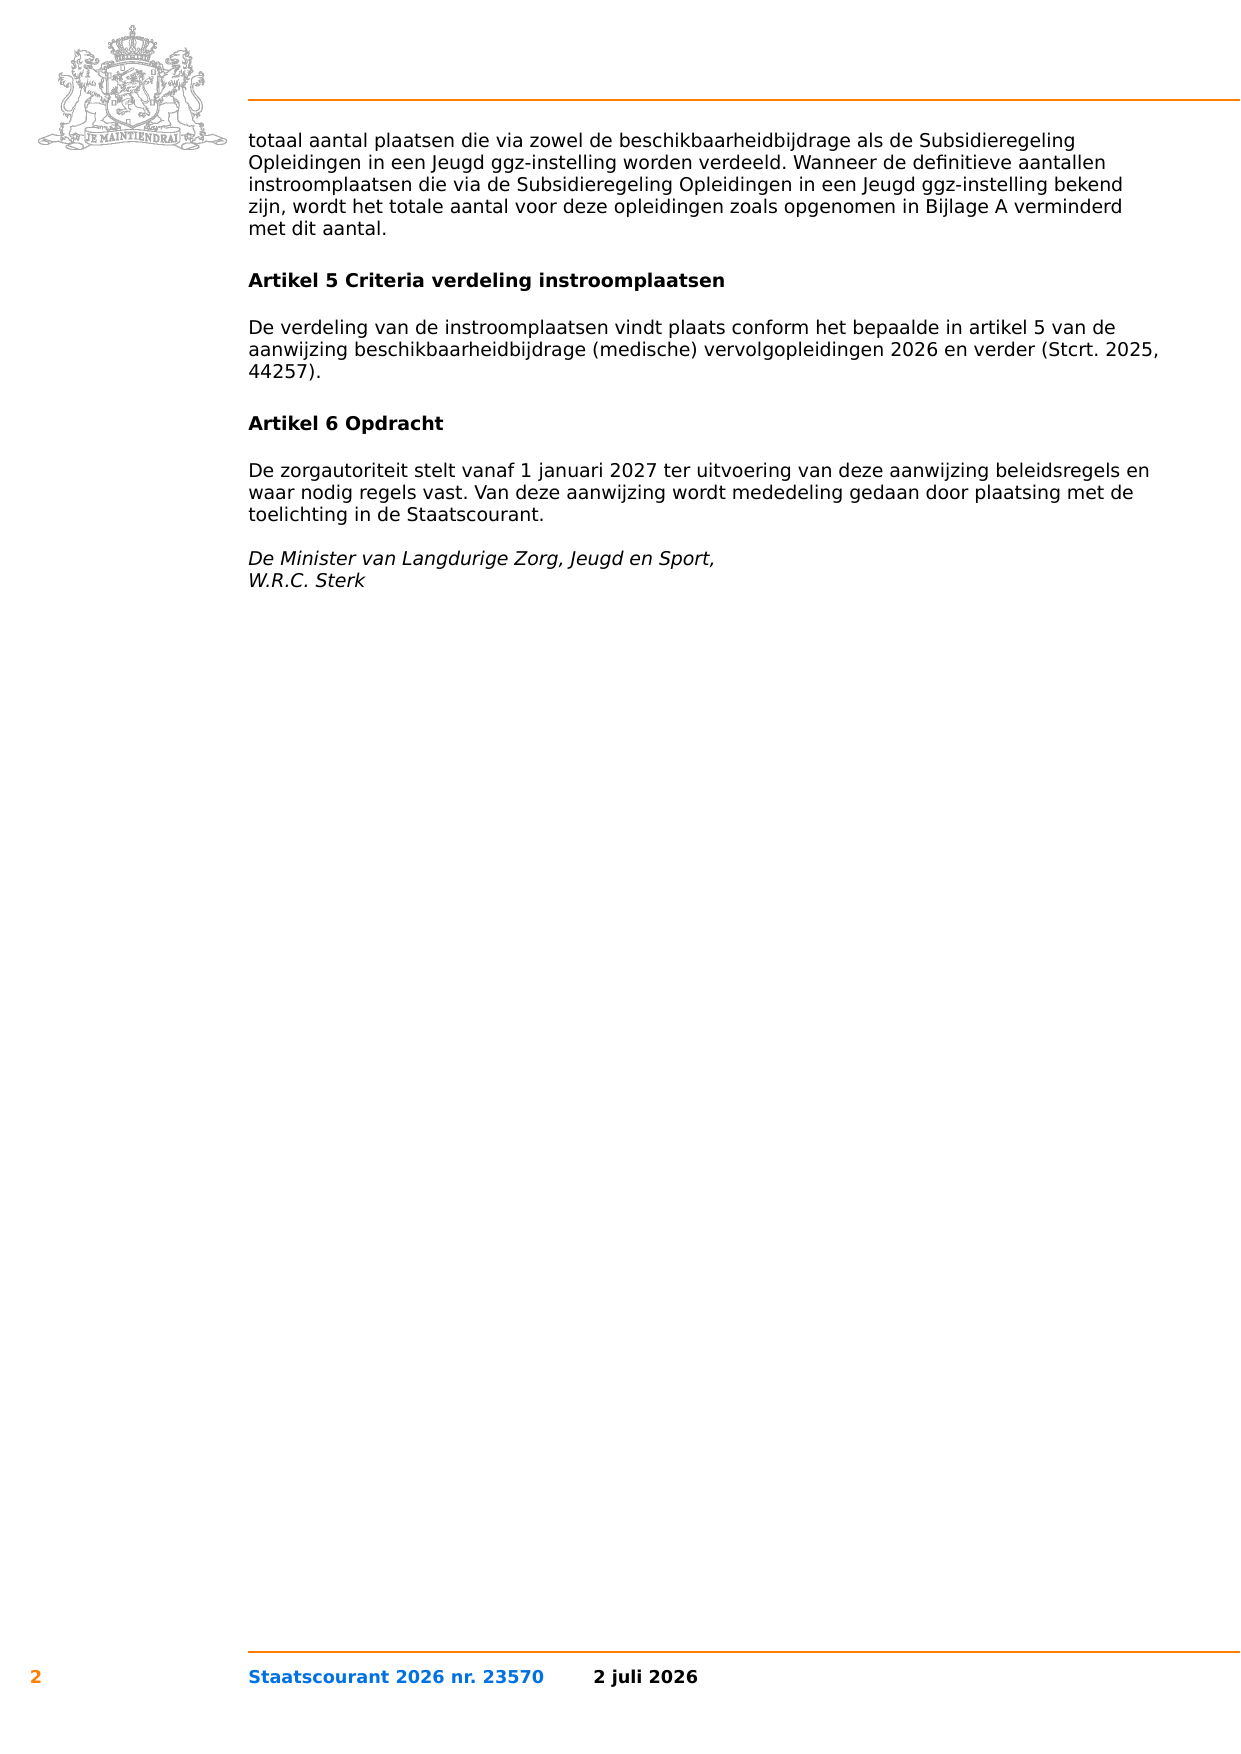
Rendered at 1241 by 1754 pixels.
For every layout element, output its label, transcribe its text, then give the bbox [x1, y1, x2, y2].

text De verdeling van de instroomplaatsen vindt plaats conform het bepaalde in artikel 5 van de aanwijzing beschikbaarheidbijdrage (medische) vervolgopleidingen 2026 en verder (Stcrt. 2025, 44257). [248, 317, 1163, 383]
picture [38, 25, 227, 150]
text De zorgautoriteit stelt vanaf 1 januari 2027 ter uitvoering van deze aanwijzing beleidsregels en waar nodig regels vast. Van deze aanwijzing wordt mededeling gedaan door plaatsing met de toelichting in de Staatscourant. [248, 460, 1163, 526]
text totaal aantal plaatsen die via zowel de beschikbaarheidbijdrage als de Subsidieregeling Opleidingen in een Jeugd ggz-instelling worden verdeeld. Wanneer de definitieve aantallen instroomplaatsen die via de Subsidieregeling Opleidingen in een Jeugd ggz-instelling bekend zijn, wordt het totale aantal voor deze opleidingen zoals opgenomen in Bijlage A verminderd met dit aantal. [248, 130, 1163, 240]
subtitle Artikel 5 Criteria verdeling instroomplaatsen [248, 270, 1163, 292]
text De Minister van Langdurige Zorg, Jeugd en Sport, W.R.C. Sterk [248, 547, 1163, 591]
subtitle Artikel 6 Opdracht [248, 413, 1163, 435]
